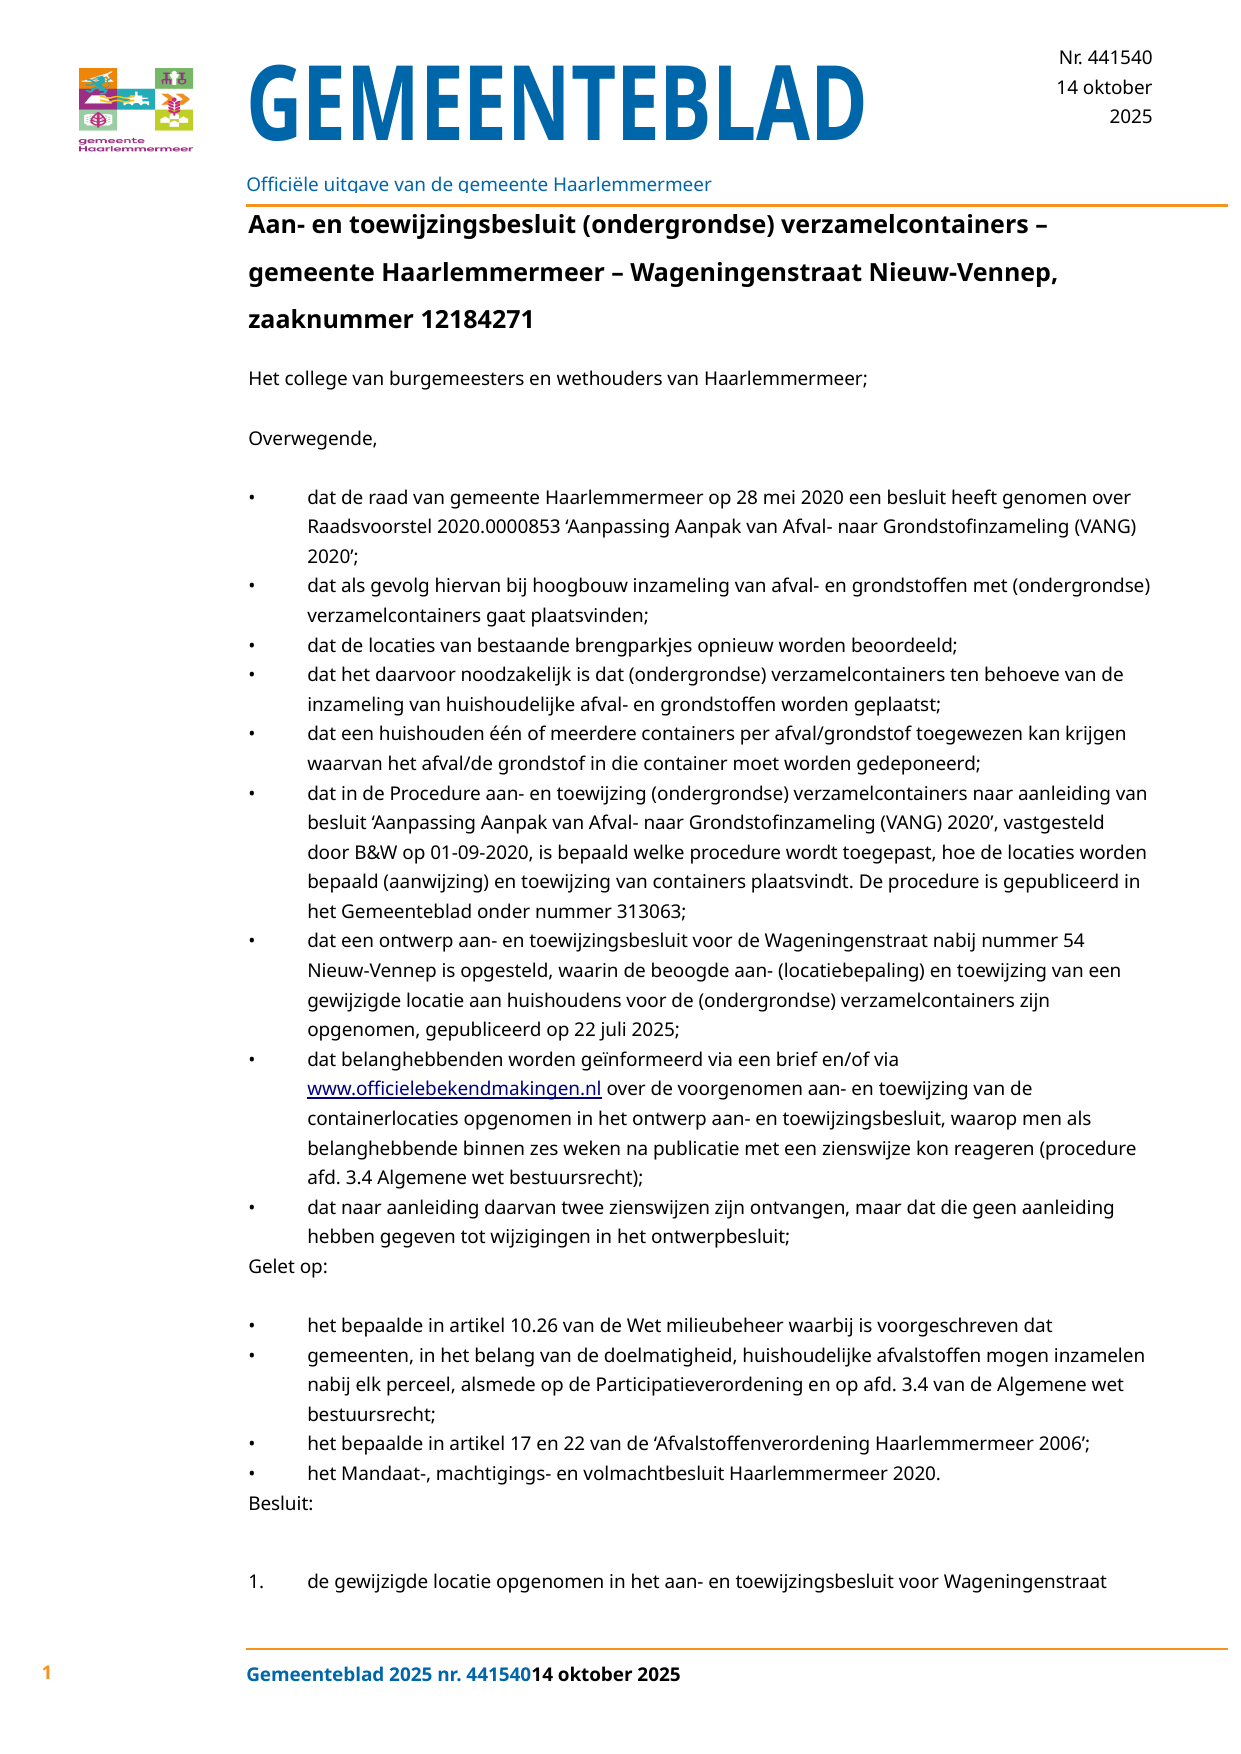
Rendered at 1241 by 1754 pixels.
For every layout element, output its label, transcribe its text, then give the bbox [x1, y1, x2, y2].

text Het college van burgemeesters en wethouders van Haarlemmermeer; [248, 366, 1152, 391]
list dat belanghebbenden worden geïnformeerd via een brief en/of via www.officielebekendmakingen.nl over de voorgenomen aan- en toewijzing van de containerlocaties opgenomen in het ontwerp aan- en toewijzingsbesluit, waarop men als belanghebbende binnen zes weken na publicatie met een zienswijze kon reageren (procedure afd. 3.4 Algemene wet bestuursrecht); [248, 1046, 1152, 1190]
text Aan- en toewijzingsbesluit (ondergrondse) verzamelcontainers – gemeente Haarlemmermeer – Wageningenstraat Nieuw-Vennep, zaaknummer 12184271 [248, 207, 1152, 336]
picture [41, 47, 231, 172]
text Besluit: [248, 1490, 1152, 1515]
list het bepaalde in artikel 17 en 22 van de ‘Afvalstoffenverordening Haarlemmermeer 2006’; [248, 1431, 1152, 1456]
list dat een huishouden één of meerdere containers per afval/grondstof toegewezen kan krijgen waarvan het afval/de grondstof in die container moet worden gedeponeerd; [248, 721, 1152, 776]
list dat de raad van gemeente Haarlemmermeer op 28 mei 2020 een besluit heeft genomen over Raadsvoorstel 2020.0000853 ‘Aanpassing Aanpak van Afval- naar Grondstofinzameling (VANG) 2020’; [248, 484, 1152, 569]
list het Mandaat-, machtigings- en volmachtbesluit Haarlemmermeer 2020. [248, 1460, 1152, 1486]
text Overwegende, [248, 425, 1152, 450]
list dat het daarvoor noodzakelijk is dat (ondergrondse) verzamelcontainers ten behoeve van de inzameling van huishoudelijke afval- en grondstoffen worden geplaatst; [248, 661, 1152, 717]
list dat de locaties van bestaande brengparkjes opnieuw worden beoordeeld; [248, 632, 1152, 657]
list dat een ontwerp aan- en toewijzingsbesluit voor de Wageningenstraat nabij nummer 54 Nieuw-Vennep is opgesteld, waarin de beoogde aan- (locatiebepaling) en toewijzing van een gewijzigde locatie aan huishoudens voor de (ondergrondse) verzamelcontainers zijn opgenomen, gepubliceerd op 22 juli 2025; [248, 928, 1152, 1042]
list gemeenten, in het belang van de doelmatigheid, huishoudelijke afvalstoffen mogen inzamelen nabij elk perceel, alsmede op de Participatieverordening en op afd. 3.4 van de Algemene wet bestuursrecht; [248, 1342, 1152, 1427]
list de gewijzigde locatie opgenomen in het aan- en toewijzingsbesluit voor Wageningenstraat [248, 1568, 1152, 1594]
list het bepaalde in artikel 10.26 van de Wet milieubeheer waarbij is voorgeschreven dat [248, 1312, 1152, 1338]
text Gelet op: [248, 1253, 1152, 1279]
list dat als gevolg hiervan bij hoogbouw inzameling van afval- en grondstoffen met (ondergrondse) verzamelcontainers gaat plaatsvinden; [248, 573, 1152, 628]
list dat naar aanleiding daarvan twee zienswijzen zijn ontvangen, maar dat die geen aanleiding hebben gegeven tot wijzigingen in het ontwerpbesluit; [248, 1194, 1152, 1249]
list dat in de Procedure aan- en toewijzing (ondergrondse) verzamelcontainers naar aanleiding van besluit ‘Aanpassing Aanpak van Afval- naar Grondstofinzameling (VANG) 2020’, vastgesteld door B&W op 01-09-2020, is bepaald welke procedure wordt toegepast, hoe de locaties worden bepaald (aanwijzing) en toewijzing van containers plaatsvindt. De procedure is gepubliceerd in het Gemeenteblad onder nummer 313063; [248, 780, 1152, 924]
